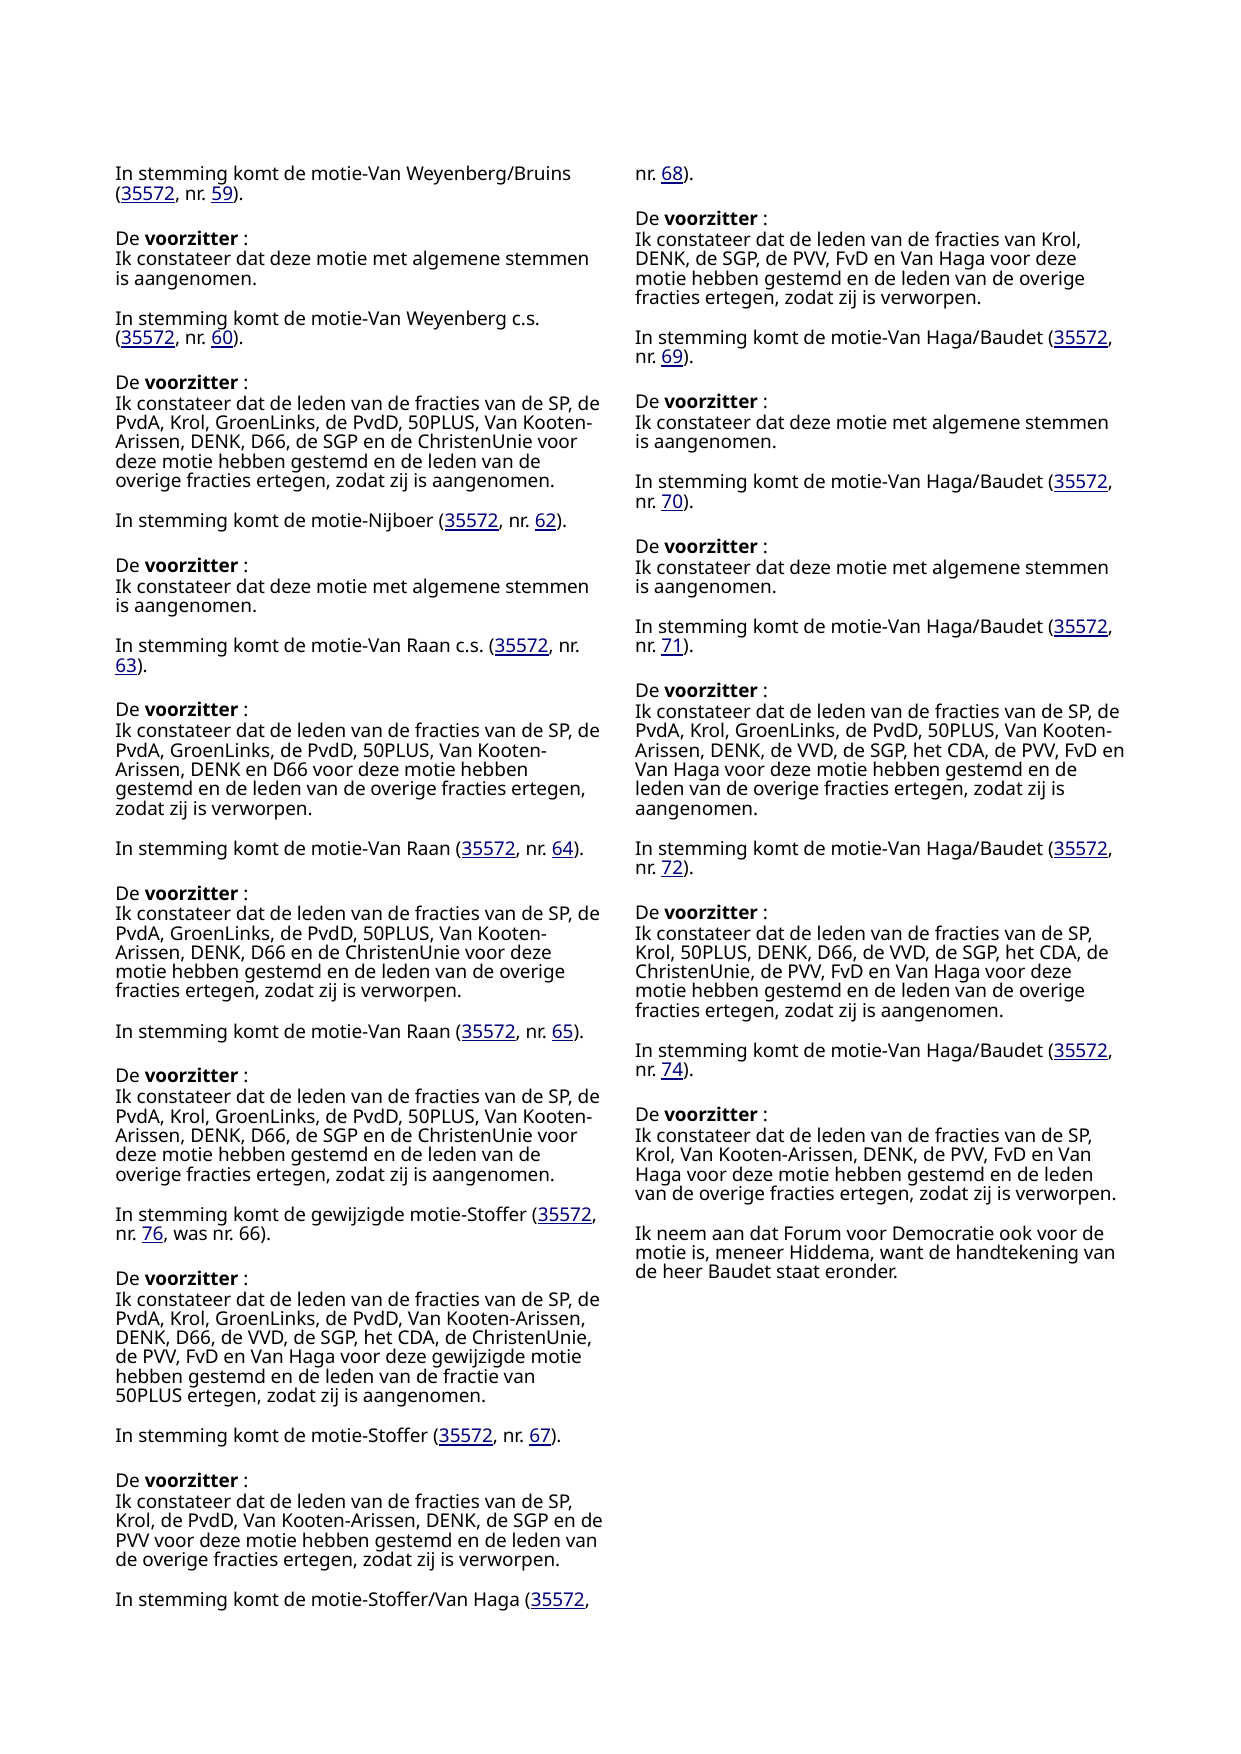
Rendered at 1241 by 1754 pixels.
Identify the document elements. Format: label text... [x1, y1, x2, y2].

text De voorzitter : [115, 369, 605, 395]
text In stemming komt de motie-Nijboer (35572, nr. 62). [115, 512, 605, 531]
text Ik constateer dat deze motie met algemene stemmen is aangenomen. [115, 250, 605, 289]
text Ik constateer dat de leden van de fracties van de SP, Krol, Van Kooten-Arissen, DENK, de PVV, FvD en Van Haga voor deze motie hebben gestemd en de leden van de overige fracties ertegen, zodat zij is verworpen. [635, 1127, 1125, 1204]
text De voorzitter : [635, 677, 1125, 703]
text In stemming komt de motie-Stoffer (35572, nr. 67). [115, 1427, 605, 1446]
text In stemming komt de motie-Van Haga/Baudet (35572, nr. 69). [635, 329, 1125, 368]
text In stemming komt de motie-Van Haga/Baudet (35572, nr. 74). [635, 1042, 1125, 1080]
text Ik constateer dat de leden van de fracties van de SP, de PvdA, Krol, GroenLinks, de PvdD, 50PLUS, Van Kooten-Arissen, DENK, de VVD, de SGP, het CDA, de PVV, FvD en Van Haga voor deze motie hebben gestemd en de leden van de overige fracties ertegen, zodat zij is aangenomen. [635, 703, 1125, 819]
text In stemming komt de motie-Van Weyenberg/Bruins (35572, nr. 59). [115, 165, 605, 204]
text Ik constateer dat de leden van de fracties van de SP, de PvdA, GroenLinks, de PvdD, 50PLUS, Van Kooten-Arissen, DENK, D66 en de ChristenUnie voor deze motie hebben gestemd en de leden van de overige fracties ertegen, zodat zij is verworpen. [115, 905, 605, 1002]
text Ik constateer dat deze motie met algemene stemmen is aangenomen. [635, 414, 1125, 453]
text Ik constateer dat deze motie met algemene stemmen is aangenomen. [115, 578, 605, 616]
text De voorzitter : [115, 1467, 605, 1493]
text Ik constateer dat de leden van de fracties van de SP, de PvdA, Krol, GroenLinks, de PvdD, 50PLUS, Van Kooten-Arissen, DENK, D66, de SGP en de ChristenUnie voor deze motie hebben gestemd en de leden van de overige fracties ertegen, zodat zij is aangenomen. [115, 395, 605, 491]
text De voorzitter : [115, 1063, 605, 1088]
text De voorzitter : [635, 899, 1125, 925]
text In stemming komt de motie-Van Weyenberg c.s. (35572, nr. 60). [115, 310, 605, 348]
text In stemming komt de motie-Van Raan c.s. (35572, nr. 63). [115, 637, 605, 676]
text Ik neem aan dat Forum voor Democratie ook voor de motie is, meneer Hiddema, want de handtekening van de heer Baudet staat eronder. [635, 1225, 1125, 1283]
text Ik constateer dat de leden van de fracties van de SP, de PvdA, Krol, GroenLinks, de PvdD, Van Kooten-Arissen, DENK, D66, de VVD, de SGP, het CDA, de ChristenUnie, de PVV, FvD en Van Haga voor deze gewijzigde motie hebben gestemd en de leden van de fractie van 50PLUS ertegen, zodat zij is aangenomen. [115, 1291, 605, 1406]
text In stemming komt de gewijzigde motie-Stoffer (35572, nr. 76, was nr. 66). [115, 1206, 605, 1244]
text Ik constateer dat de leden van de fracties van de SP, Krol, de PvdD, Van Kooten-Arissen, DENK, de SGP en de PVV voor deze motie hebben gestemd en de leden van de overige fracties ertegen, zodat zij is verworpen. [115, 1493, 605, 1570]
text De voorzitter : [115, 225, 605, 250]
text De voorzitter : [635, 205, 1125, 231]
text nr. 68). [635, 165, 1125, 184]
text Ik constateer dat de leden van de fracties van de SP, de PvdA, GroenLinks, de PvdD, 50PLUS, Van Kooten-Arissen, DENK en D66 voor deze motie hebben gestemd en de leden van de overige fracties ertegen, zodat zij is verworpen. [115, 722, 605, 819]
text De voorzitter : [115, 1265, 605, 1291]
text Ik constateer dat de leden van de fracties van de SP, Krol, 50PLUS, DENK, D66, de VVD, de SGP, het CDA, de ChristenUnie, de PVV, FvD en Van Haga voor deze motie hebben gestemd en de leden van de overige fracties ertegen, zodat zij is aangenomen. [635, 925, 1125, 1021]
text De voorzitter : [115, 880, 605, 905]
text De voorzitter : [115, 697, 605, 722]
text In stemming komt de motie-Van Raan (35572, nr. 64). [115, 839, 605, 859]
text De voorzitter : [635, 388, 1125, 414]
text Ik constateer dat de leden van de fracties van Krol, DENK, de SGP, de PVV, FvD en Van Haga voor deze motie hebben gestemd en de leden van de overige fracties ertegen, zodat zij is verworpen. [635, 231, 1125, 308]
text In stemming komt de motie-Van Haga/Baudet (35572, nr. 71). [635, 618, 1125, 657]
text In stemming komt de motie-Van Raan (35572, nr. 65). [115, 1023, 605, 1042]
text De voorzitter : [635, 533, 1125, 559]
text De voorzitter : [115, 552, 605, 578]
text In stemming komt de motie-Van Haga/Baudet (35572, nr. 70). [635, 473, 1125, 512]
text Ik constateer dat de leden van de fracties van de SP, de PvdA, Krol, GroenLinks, de PvdD, 50PLUS, Van Kooten-Arissen, DENK, D66, de SGP en de ChristenUnie voor deze motie hebben gestemd en de leden van de overige fracties ertegen, zodat zij is aangenomen. [115, 1088, 605, 1185]
text In stemming komt de motie-Stoffer/Van Haga (35572, [115, 1591, 605, 1610]
text In stemming komt de motie-Van Haga/Baudet (35572, nr. 72). [635, 839, 1125, 878]
text Ik constateer dat deze motie met algemene stemmen is aangenomen. [635, 559, 1125, 597]
text De voorzitter : [635, 1101, 1125, 1127]
